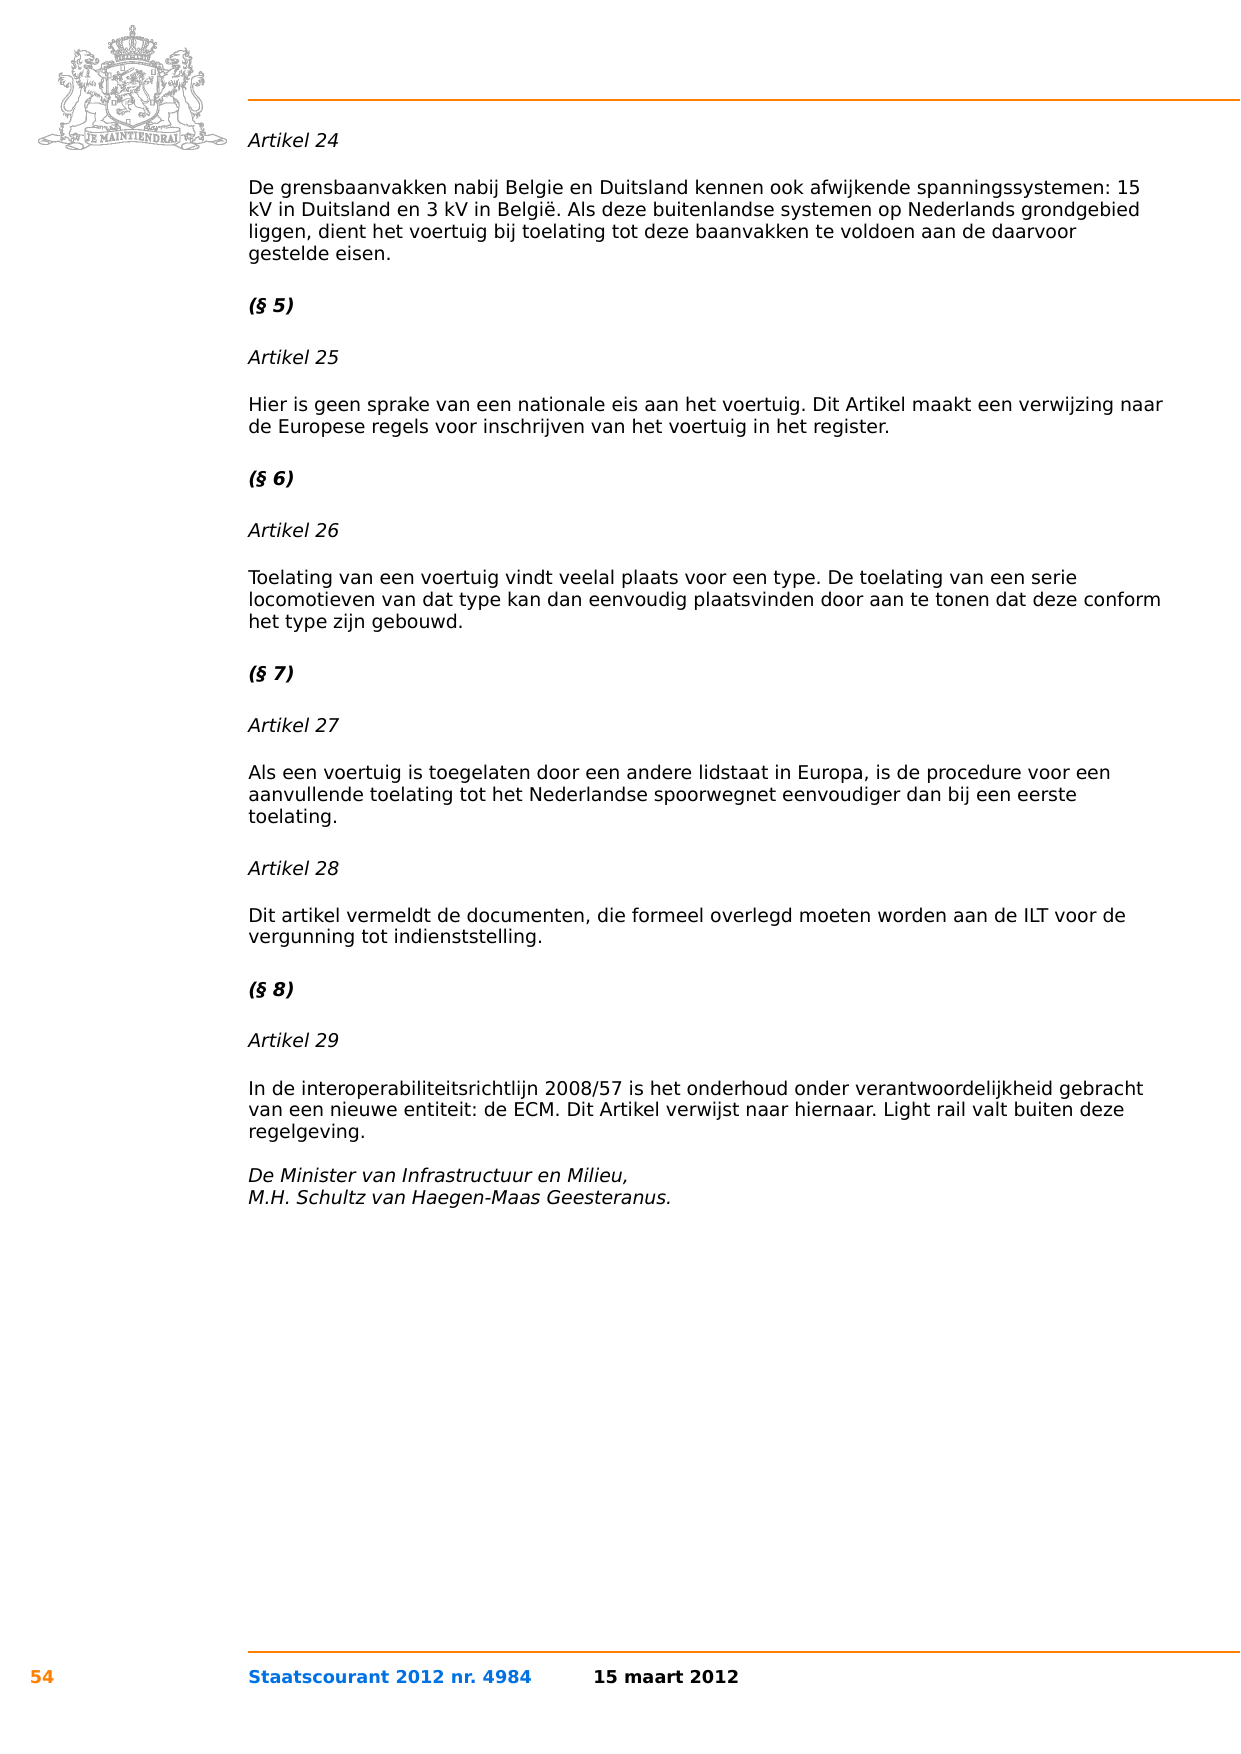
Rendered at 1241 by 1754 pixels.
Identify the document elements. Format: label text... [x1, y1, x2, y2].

text In de interoperabiliteitsrichtlijn 2008/57 is het onderhoud onder verantwoordelijkheid gebracht van een nieuwe entiteit: de ECM. Dit Artikel verwijst naar hiernaar. Light rail valt buiten deze regelgeving. [248, 1077, 1163, 1143]
text Dit artikel vermeldt de documenten, die formeel overlegd moeten worden aan de ILT voor de vergunning tot indienststelling. [248, 904, 1163, 948]
subtitle (§ 6) [248, 468, 1163, 490]
subtitle Artikel 27 [248, 714, 1163, 737]
text De grensbaanvakken nabij Belgie en Duitsland kennen ook afwijkende spanningssystemen: 15 kV in Duitsland en 3 kV in België. Als deze buitenlandse systemen op Nederlands grondgebied liggen, dient het voertuig bij toelating tot deze baanvakken te voldoen aan de daarvoor gestelde eisen. [248, 177, 1163, 265]
subtitle Artikel 25 [248, 347, 1163, 369]
text Hier is geen sprake van een nationale eis aan het voertuig. Dit Artikel maakt een verwijzing naar de Europese regels voor inschrijven van het voertuig in het register. [248, 394, 1163, 438]
picture [38, 25, 227, 150]
text Als een voertuig is toegelaten door een andere lidstaat in Europa, is de procedure voor een aanvullende toelating tot het Nederlandse spoorwegnet eenvoudiger dan bij een eerste toelating. [248, 762, 1163, 827]
subtitle Artikel 26 [248, 520, 1163, 542]
subtitle (§ 7) [248, 663, 1163, 684]
subtitle Artikel 29 [248, 1030, 1163, 1052]
subtitle (§ 5) [248, 295, 1163, 317]
text Toelating van een voertuig vindt veelal plaats voor een type. De toelating van een serie locomotieven van dat type kan dan eenvoudig plaatsvinden door aan te tonen dat deze conform het type zijn gebouwd. [248, 567, 1163, 633]
subtitle Artikel 28 [248, 857, 1163, 879]
text De Minister van Infrastructuur en Milieu, M.H. Schultz van Haegen-Maas Geesteranus. [248, 1165, 1163, 1209]
subtitle (§ 8) [248, 978, 1163, 1000]
subtitle Artikel 24 [248, 130, 1163, 152]
